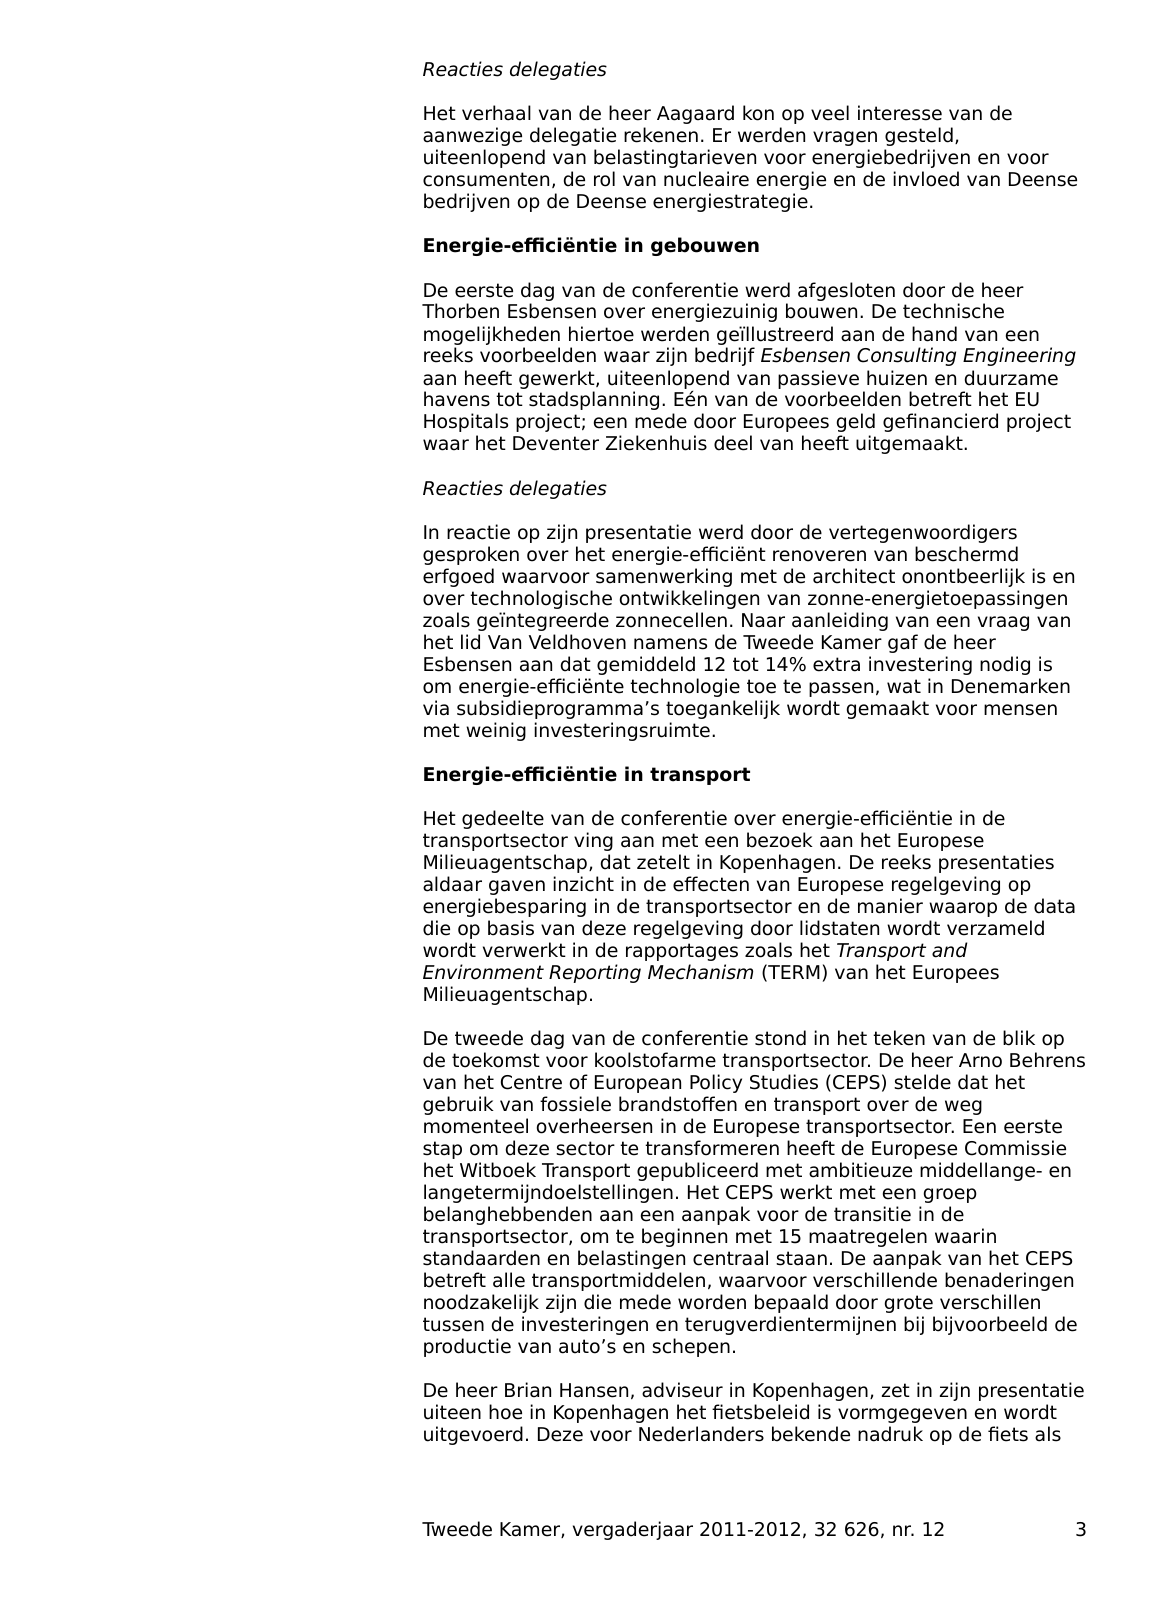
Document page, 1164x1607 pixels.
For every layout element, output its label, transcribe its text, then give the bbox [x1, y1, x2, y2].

subtitle Energie-efficiëntie in transport [422, 764, 1087, 786]
subtitle Reacties delegaties [422, 477, 1087, 499]
text De eerste dag van de conferentie werd afgesloten door de heer Thorben Esbensen over energiezuinig bouwen. De technische mogelijkheden hiertoe werden geïllustreerd aan de hand van een reeks voorbeelden waar zijn bedrijf Esbensen Consulting Engineering aan heeft gewerkt, uiteenlopend van passieve huizen en duurzame havens tot stadsplanning. Eén van de voorbeelden betreft het EU Hospitals project; een mede door Europees geld gefinancierd project waar het Deventer Ziekenhuis deel van heeft uitgemaakt. [422, 279, 1087, 455]
subtitle Energie-efficiëntie in gebouwen [422, 235, 1087, 257]
text De heer Brian Hansen, adviseur in Kopenhagen, zet in zijn presentatie uiteen hoe in Kopenhagen het fietsbeleid is vormgegeven en wordt uitgevoerd. Deze voor Nederlanders bekende nadruk op de fiets als [422, 1380, 1087, 1446]
text De tweede dag van de conferentie stond in het teken van de blik op de toekomst voor koolstofarme transportsector. De heer Arno Behrens van het Centre of European Policy Studies (CEPS) stelde dat het gebruik van fossiele brandstoffen en transport over de weg momenteel overheersen in de Europese transportsector. Een eerste stap om deze sector te transformeren heeft de Europese Commissie het Witboek Transport gepubliceerd met ambitieuze middellange- en langetermijndoelstellingen. Het CEPS werkt met een groep belanghebbenden aan een aanpak voor de transitie in de transportsector, om te beginnen met 15 maatregelen waarin standaarden en belastingen centraal staan. De aanpak van het CEPS betreft alle transportmiddelen, waarvoor verschillende benaderingen noodzakelijk zijn die mede worden bepaald door grote verschillen tussen de investeringen en terugverdientermijnen bij bijvoorbeeld de productie van auto’s en schepen. [422, 1028, 1087, 1357]
subtitle Reacties delegaties [422, 59, 1087, 81]
text Het gedeelte van de conferentie over energie-efficiëntie in de transportsector ving aan met een bezoek aan het Europese Milieuagentschap, dat zetelt in Kopenhagen. De reeks presentaties aldaar gaven inzicht in de effecten van Europese regelgeving op energiebesparing in de transportsector en de manier waarop de data die op basis van deze regelgeving door lidstaten wordt verzameld wordt verwerkt in de rapportages zoals het Transport and Environment Reporting Mechanism (TERM) van het Europees Milieuagentschap. [422, 808, 1087, 1006]
text In reactie op zijn presentatie werd door de vertegenwoordigers gesproken over het energie-efficiënt renoveren van beschermd erfgoed waarvoor samenwerking met de architect onontbeerlijk is en over technologische ontwikkelingen van zonne-energietoepassingen zoals geïntegreerde zonnecellen. Naar aanleiding van een vraag van het lid Van Veldhoven namens de Tweede Kamer gaf de heer Esbensen aan dat gemiddeld 12 tot 14% extra investering nodig is om energie-efficiënte technologie toe te passen, wat in Denemarken via subsidieprogramma’s toegankelijk wordt gemaakt voor mensen met weinig investeringsruimte. [422, 522, 1087, 741]
text Het verhaal van de heer Aagaard kon op veel interesse van de aanwezige delegatie rekenen. Er werden vragen gesteld, uiteenlopend van belastingtarieven voor energiebedrijven en voor consumenten, de rol van nucleaire energie en de invloed van Deense bedrijven op de Deense energiestrategie. [422, 103, 1087, 213]
